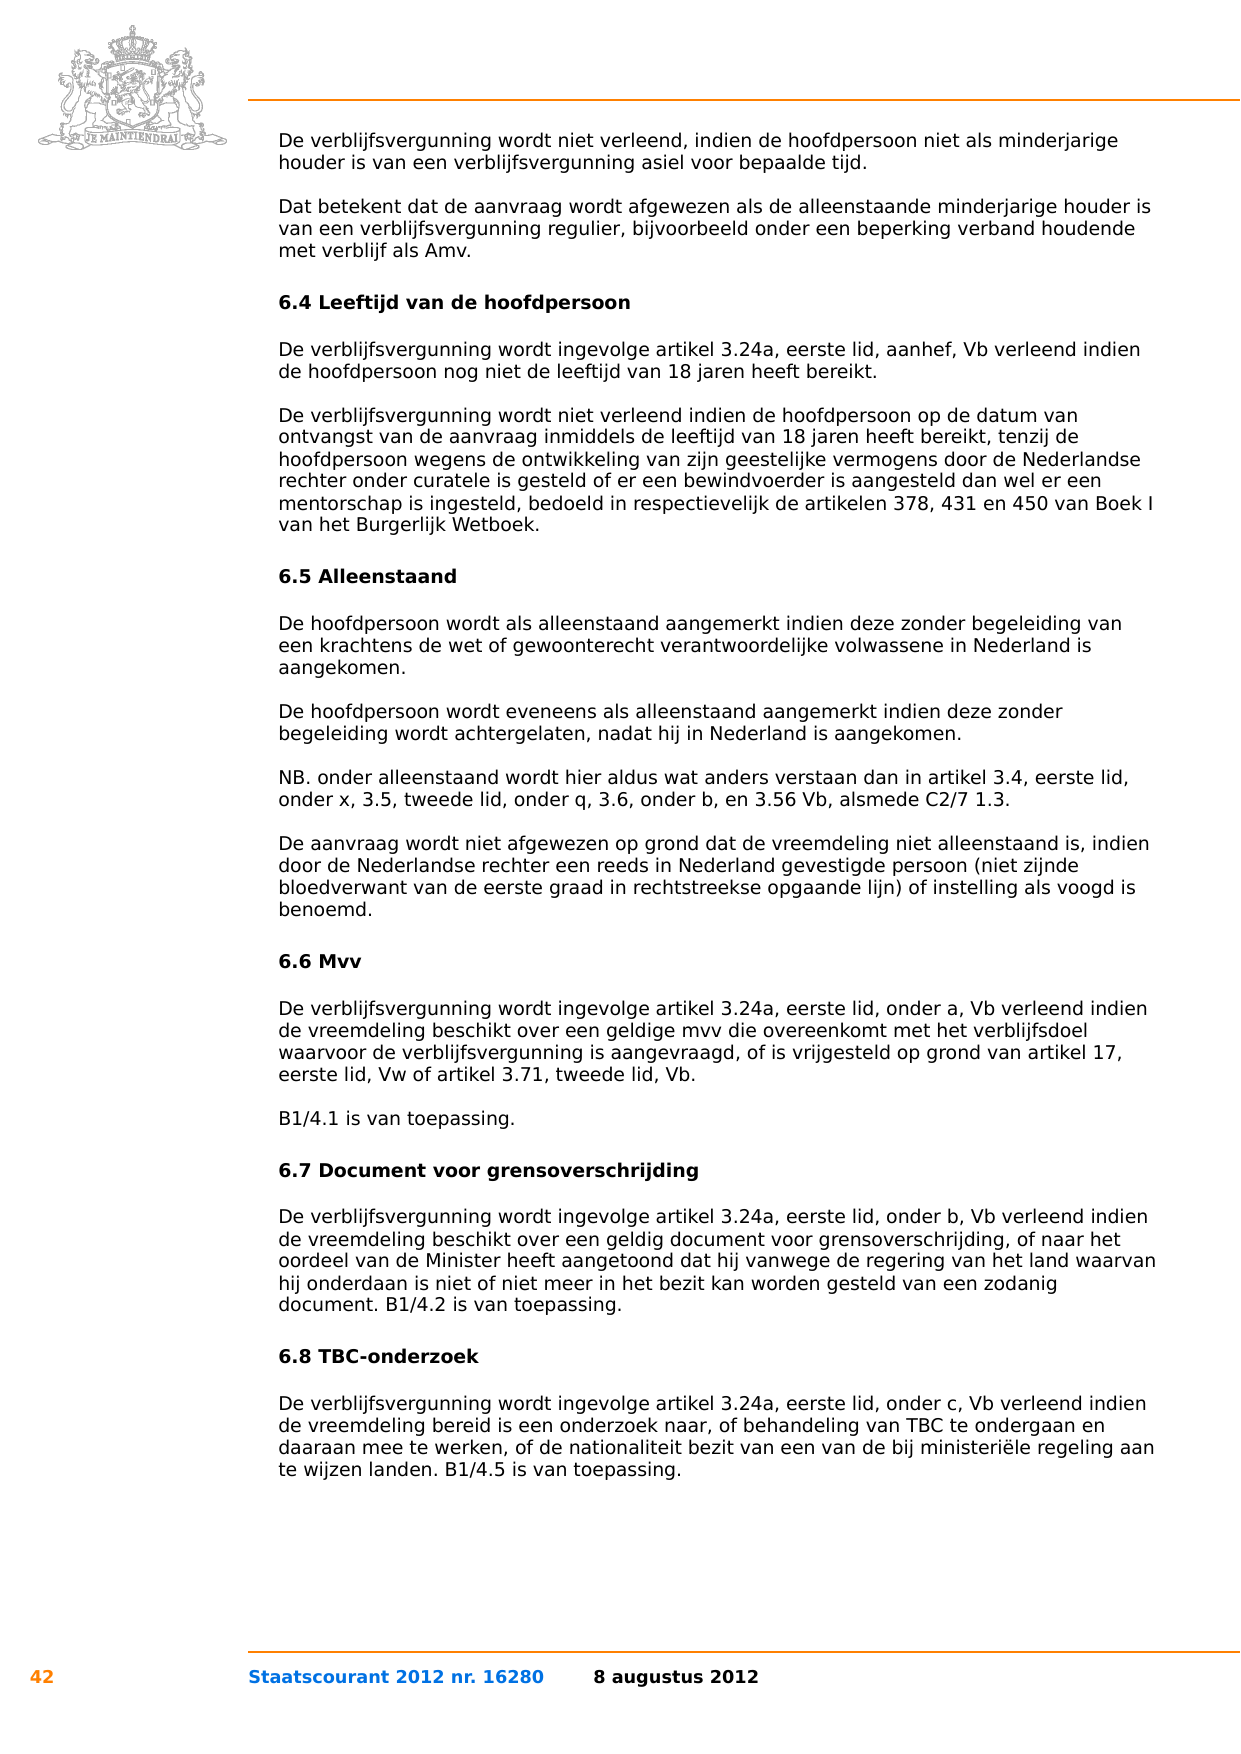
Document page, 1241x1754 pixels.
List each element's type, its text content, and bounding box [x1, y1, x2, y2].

text De aanvraag wordt niet afgewezen op grond dat de vreemdeling niet alleenstaand is, indien door de Nederlandse rechter een reeds in Nederland gevestigde persoon (niet zijnde bloedverwant van de eerste graad in rechtstreekse opgaande lijn) of instelling als voogd is benoemd. [278, 833, 1163, 921]
subtitle 6.5 Alleenstaand [278, 566, 1163, 588]
subtitle 6.4 Leeftijd van de hoofdpersoon [278, 292, 1163, 314]
text De verblijfsvergunning wordt ingevolge artikel 3.24a, eerste lid, onder c, Vb verleend indien de vreemdeling bereid is een onderzoek naar, of behandeling van TBC te ondergaan en daaraan mee te werken, of de nationaliteit bezit van een van de bij ministeriële regeling aan te wijzen landen. B1/4.5 is van toepassing. [278, 1393, 1163, 1481]
text De verblijfsvergunning wordt niet verleend indien de hoofdpersoon op de datum van ontvangst van de aanvraag inmiddels de leeftijd van 18 jaren heeft bereikt, tenzij de hoofdpersoon wegens de ontwikkeling van zijn geestelijke vermogens door de Nederlandse rechter onder curatele is gesteld of er een bewindvoerder is aangesteld dan wel er een mentorschap is ingesteld, bedoeld in respectievelijk de artikelen 378, 431 en 450 van Boek I van het Burgerlijk Wetboek. [278, 404, 1163, 536]
text De verblijfsvergunning wordt ingevolge artikel 3.24a, eerste lid, onder a, Vb verleend indien de vreemdeling beschikt over een geldige mvv die overeenkomt met het verblijfsdoel waarvoor de verblijfsvergunning is aangevraagd, of is vrijgesteld op grond van artikel 17, eerste lid, Vw of artikel 3.71, tweede lid, Vb. [278, 998, 1163, 1086]
text Dat betekent dat de aanvraag wordt afgewezen als de alleenstaande minderjarige houder is van een verblijfsvergunning regulier, bijvoorbeeld onder een beperking verband houdende met verblijf als Amv. [278, 196, 1163, 262]
text De hoofdpersoon wordt eveneens als alleenstaand aangemerkt indien deze zonder begeleiding wordt achtergelaten, nadat hij in Nederland is aangekomen. [278, 701, 1163, 745]
picture [38, 25, 227, 150]
text De verblijfsvergunning wordt niet verleend, indien de hoofdpersoon niet als minderjarige houder is van een verblijfsvergunning asiel voor bepaalde tijd. [278, 130, 1163, 174]
subtitle 6.6 Mvv [278, 951, 1163, 973]
text De hoofdpersoon wordt als alleenstaand aangemerkt indien deze zonder begeleiding van een krachtens de wet of gewoonterecht verantwoordelijke volwassene in Nederland is aangekomen. [278, 613, 1163, 679]
subtitle 6.7 Document voor grensoverschrijding [278, 1159, 1163, 1181]
text B1/4.1 is van toepassing. [278, 1107, 1163, 1129]
text De verblijfsvergunning wordt ingevolge artikel 3.24a, eerste lid, aanhef, Vb verleend indien de hoofdpersoon nog niet de leeftijd van 18 jaren heeft bereikt. [278, 339, 1163, 383]
text De verblijfsvergunning wordt ingevolge artikel 3.24a, eerste lid, onder b, Vb verleend indien de vreemdeling beschikt over een geldig document voor grensoverschrijding, of naar het oordeel van de Minister heeft aangetoond dat hij vanwege de regering van het land waarvan hij onderdaan is niet of niet meer in het bezit kan worden gesteld van een zodanig document. B1/4.2 is van toepassing. [278, 1206, 1163, 1316]
subtitle 6.8 TBC-onderzoek [278, 1346, 1163, 1368]
text NB. onder alleenstaand wordt hier aldus wat anders verstaan dan in artikel 3.4, eerste lid, onder x, 3.5, tweede lid, onder q, 3.6, onder b, en 3.56 Vb, alsmede C2/7 1.3. [278, 767, 1163, 811]
